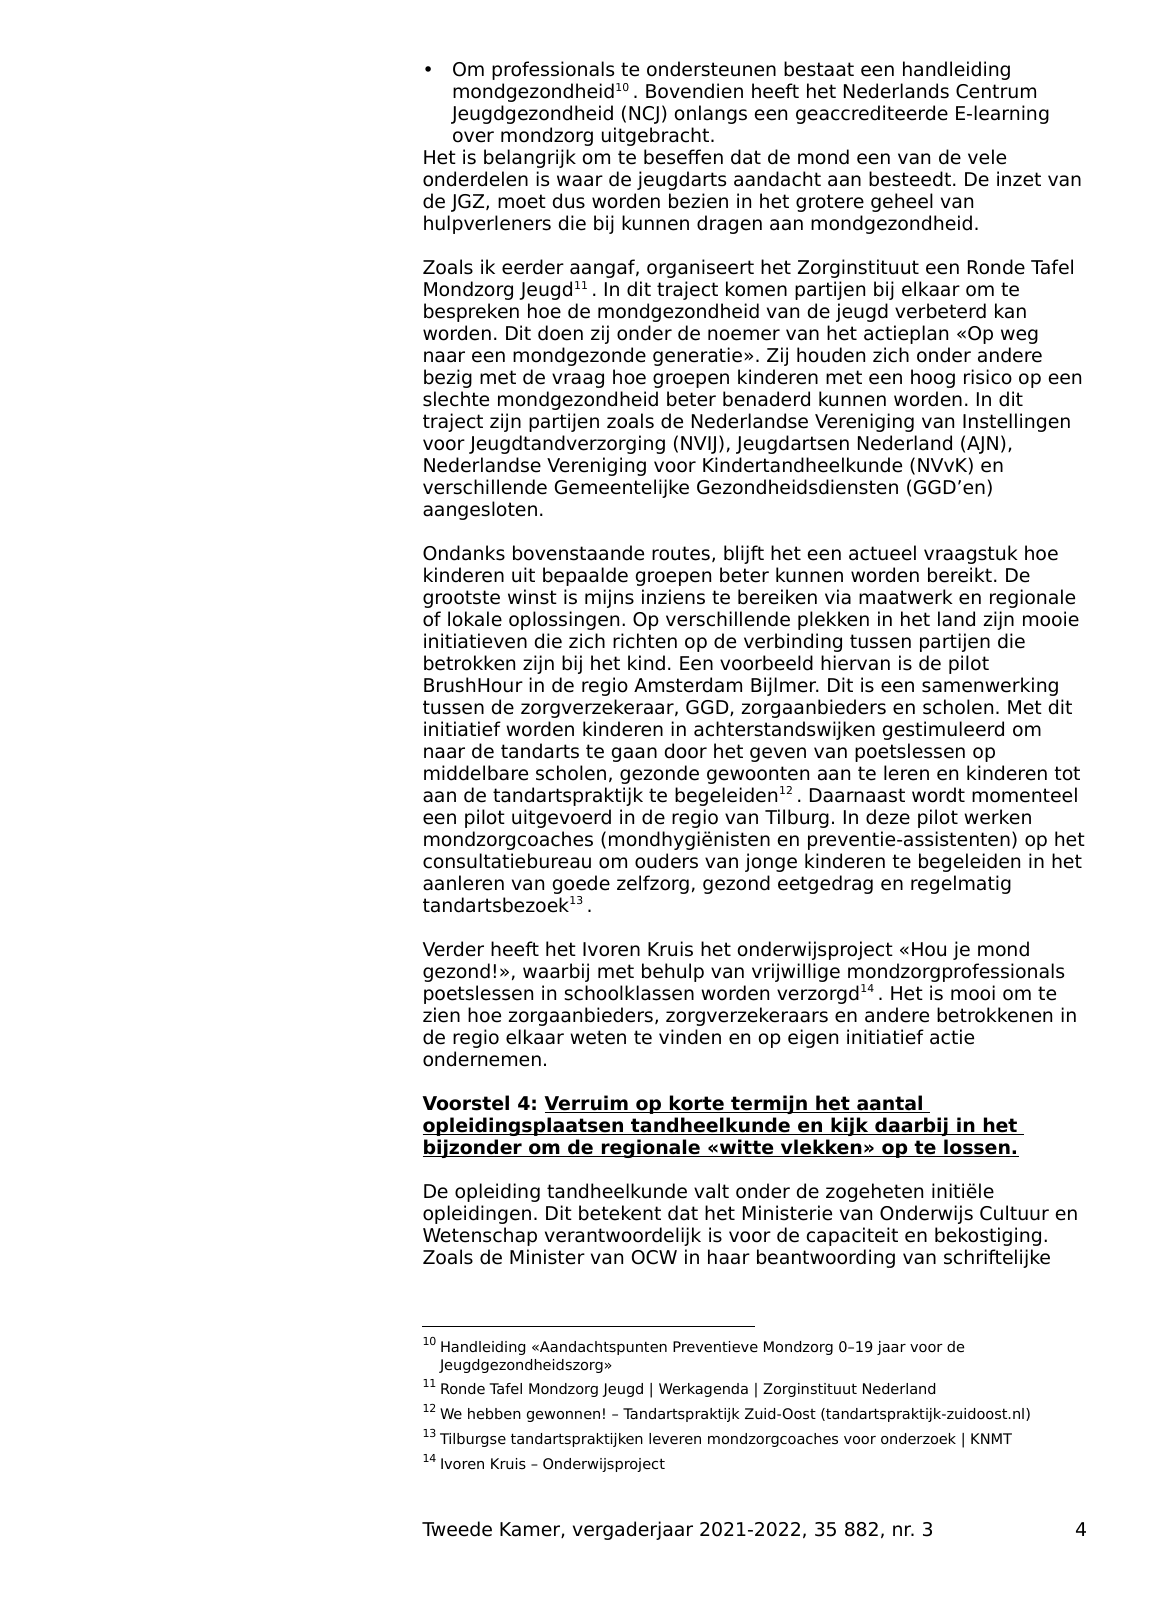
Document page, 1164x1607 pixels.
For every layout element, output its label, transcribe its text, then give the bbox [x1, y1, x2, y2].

text Zoals ik eerder aangaf, organiseert het Zorginstituut een Ronde Tafel Mondzorg Jeugd. In dit traject komen partijen bij elkaar om te bespreken hoe de mondgezondheid van de jeugd verbeterd kan worden. Dit doen zij onder de noemer van het actieplan «Op weg naar een mondgezonde generatie». Zij houden zich onder andere bezig met de vraag hoe groepen kinderen met een hoog risico op een slechte mondgezondheid beter benaderd kunnen worden. In dit traject zijn partijen zoals de Nederlandse Vereniging van Instellingen voor Jeugdtandverzorging (NVIJ), Jeugdartsen Nederland (AJN), Nederlandse Vereniging voor Kindertandheelkunde (NVvK) en verschillende Gemeentelijke Gezondheidsdiensten (GGD’en) aangesloten. [422, 257, 1087, 521]
text Ronde Tafel Mondzorg Jeugd | Werkagenda | Zorginstituut Nederland [422, 1377, 1087, 1399]
text • Om professionals te ondersteunen bestaat een handleiding mondgezondheid. Bovendien heeft het Nederlands Centrum Jeugdgezondheid (NCJ) onlangs een geaccrediteerde E-learning over mondzorg uitgebracht. [422, 59, 1087, 147]
subtitle Voorstel 4: Verruim op korte termijn het aantal opleidingsplaatsen tandheelkunde en kijk daarbij in het bijzonder om de regionale «witte vlekken» op te lossen. [422, 1093, 1087, 1159]
text De opleiding tandheelkunde valt onder de zogeheten initiële opleidingen. Dit betekent dat het Ministerie van Onderwijs Cultuur en Wetenschap verantwoordelijk is voor de capaciteit en bekostiging. Zoals de Minister van OCW in haar beantwoording van schriftelijke [422, 1181, 1087, 1269]
text Ivoren Kruis – Onderwijsproject [422, 1452, 1087, 1474]
text Handleiding «Aandachtspunten Preventieve Mondzorg 0–19 jaar voor de Jeugdgezondheidszorg» [422, 1335, 1087, 1374]
text Tilburgse tandartspraktijken leveren mondzorgcoaches voor onderzoek | KNMT [422, 1427, 1087, 1449]
text Verder heeft het Ivoren Kruis het onderwijsproject «Hou je mond gezond!», waarbij met behulp van vrijwillige mondzorgprofessionals poetslessen in schoolklassen worden verzorgd. Het is mooi om te zien hoe zorgaanbieders, zorgverzekeraars en andere betrokkenen in de regio elkaar weten te vinden en op eigen initiatief actie ondernemen. [422, 939, 1087, 1071]
text We hebben gewonnen! – Tandartspraktijk Zuid-Oost (tandartspraktijk-zuidoost.nl) [422, 1402, 1087, 1424]
text Het is belangrijk om te beseffen dat de mond een van de vele onderdelen is waar de jeugdarts aandacht aan besteedt. De inzet van de JGZ, moet dus worden bezien in het grotere geheel van hulpverleners die bij kunnen dragen aan mondgezondheid. [422, 147, 1087, 235]
text Ondanks bovenstaande routes, blijft het een actueel vraagstuk hoe kinderen uit bepaalde groepen beter kunnen worden bereikt. De grootste winst is mijns inziens te bereiken via maatwerk en regionale of lokale oplossingen. Op verschillende plekken in het land zijn mooie initiatieven die zich richten op de verbinding tussen partijen die betrokken zijn bij het kind. Een voorbeeld hiervan is de pilot BrushHour in de regio Amsterdam Bijlmer. Dit is een samenwerking tussen de zorgverzekeraar, GGD, zorgaanbieders en scholen. Met dit initiatief worden kinderen in achterstandswijken gestimuleerd om naar de tandarts te gaan door het geven van poetslessen op middelbare scholen, gezonde gewoonten aan te leren en kinderen tot aan de tandartspraktijk te begeleiden. Daarnaast wordt momenteel een pilot uitgevoerd in de regio van Tilburg. In deze pilot werken mondzorgcoaches (mondhygiënisten en preventie-assistenten) op het consultatiebureau om ouders van jonge kinderen te begeleiden in het aanleren van goede zelfzorg, gezond eetgedrag en regelmatig tandartsbezoek. [422, 543, 1087, 917]
